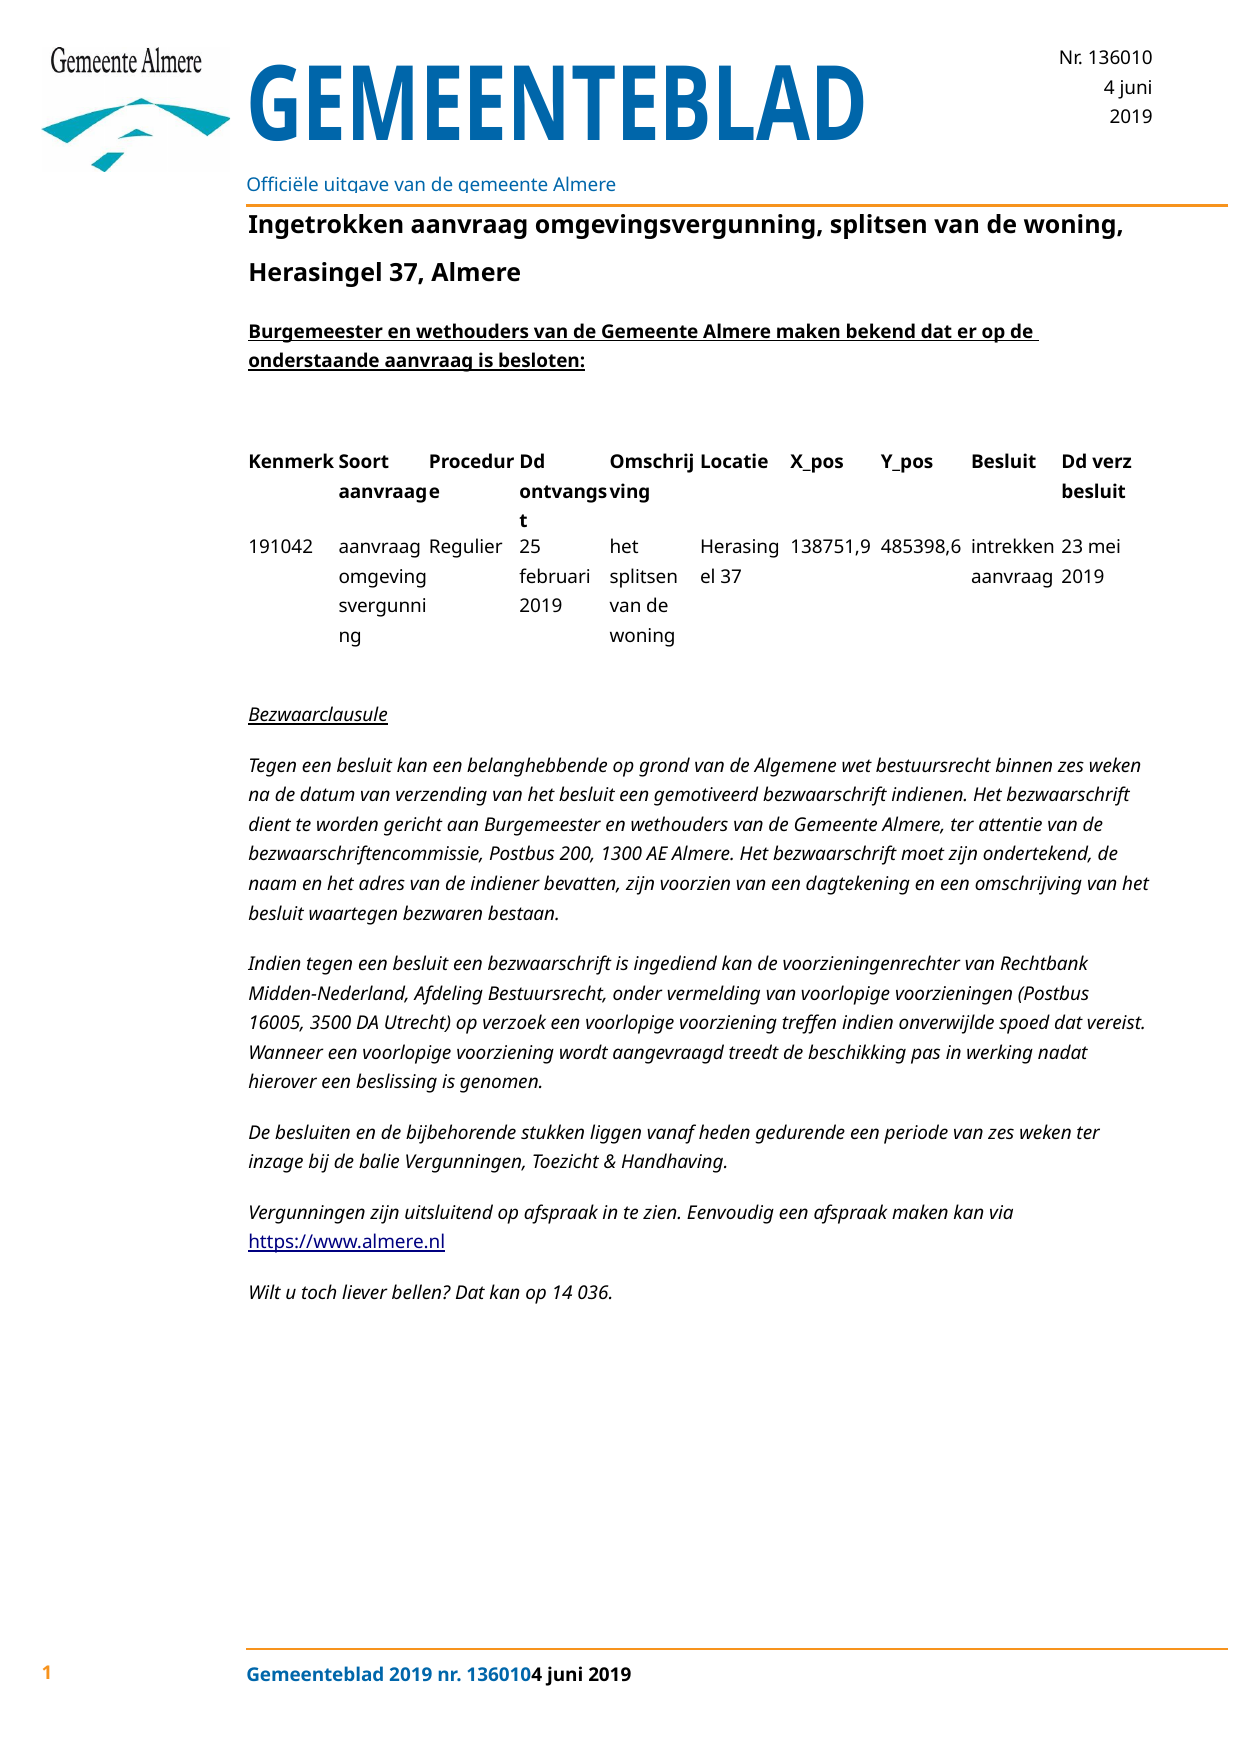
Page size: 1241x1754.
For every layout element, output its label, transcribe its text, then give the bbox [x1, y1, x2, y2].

text Wilt u toch liever bellen? Dat kan op 14 036. [248, 1279, 1152, 1305]
text Vergunningen zijn uitsluitend op afspraak in te zien. Eenvoudig een afspraak maken kan via https://www.almere.nl [248, 1199, 1152, 1254]
text De besluiten en de bijbehorende stukken liggen vanaf heden gedurende een periode van zes weken ter inzage bij de balie Vergunningen, Toezicht & Handhaving. [248, 1119, 1152, 1174]
table_header Dd verz besluit [1061, 449, 1152, 533]
table_cell 191042 [248, 533, 338, 648]
table_cell 485398,6 [881, 533, 971, 648]
table_cell 138751,9 [790, 533, 881, 648]
table_header Besluit [971, 449, 1061, 533]
text Ingetrokken aanvraag omgevingsvergunning, splitsen van de woning, Herasingel 37, Almere [248, 207, 1152, 288]
table_cell Regulier [429, 533, 519, 648]
table_header Procedure [429, 449, 519, 533]
table_cell 25 februari 2019 [519, 533, 609, 648]
table_header Omschrijving [609, 449, 700, 533]
table_cell intrekken aanvraag [971, 533, 1061, 648]
table_header Locatie [700, 449, 790, 533]
table_header Dd ontvangst [519, 449, 609, 533]
table_header Soort aanvraag [338, 449, 429, 533]
table_header X_pos [790, 449, 881, 533]
text Burgemeester en wethouders van de Gemeente Almere maken bekend dat er op de onderstaande aanvraag is besloten: [248, 318, 1152, 373]
table_cell 23 mei 2019 [1061, 533, 1152, 648]
text Tegen een besluit kan een belanghebbende op grond van de Algemene wet bestuursrecht binnen zes weken na de datum van verzending van het besluit een gemotiveerd bezwaarschrift indienen. Het bezwaarschrift dient te worden gericht aan Burgemeester en wethouders van de Gemeente Almere, ter attentie van de bezwaarschriftencommissie, Postbus 200, 1300 AE Almere. Het bezwaarschrift moet zijn ondertekend, de naam en het adres van de indiener bevatten, zijn voorzien van een dagtekening en een omschrijving van het besluit waartegen bezwaren bestaan. [248, 752, 1152, 926]
table_cell het splitsen van de woning [609, 533, 700, 648]
table_cell Herasingel 37 [700, 533, 790, 648]
table_header Y_pos [881, 449, 971, 533]
text Bezwaarclausule [248, 701, 1152, 727]
picture [41, 47, 231, 172]
table_header Kenmerk [248, 449, 338, 533]
text Indien tegen een besluit een bezwaarschrift is ingediend kan de voorzieningenrechter van Rechtbank Midden-Nederland, Afdeling Bestuursrecht, onder vermelding van voorlopige voorzieningen (Postbus 16005, 3500 DA Utrecht) op verzoek een voorlopige voorziening treffen indien onverwijlde spoed dat vereist. Wanneer een voorlopige voorziening wordt aangevraagd treedt de beschikking pas in werking nadat hierover een beslissing is genomen. [248, 950, 1152, 1094]
table_cell aanvraag omgevingsvergunning [338, 533, 429, 648]
